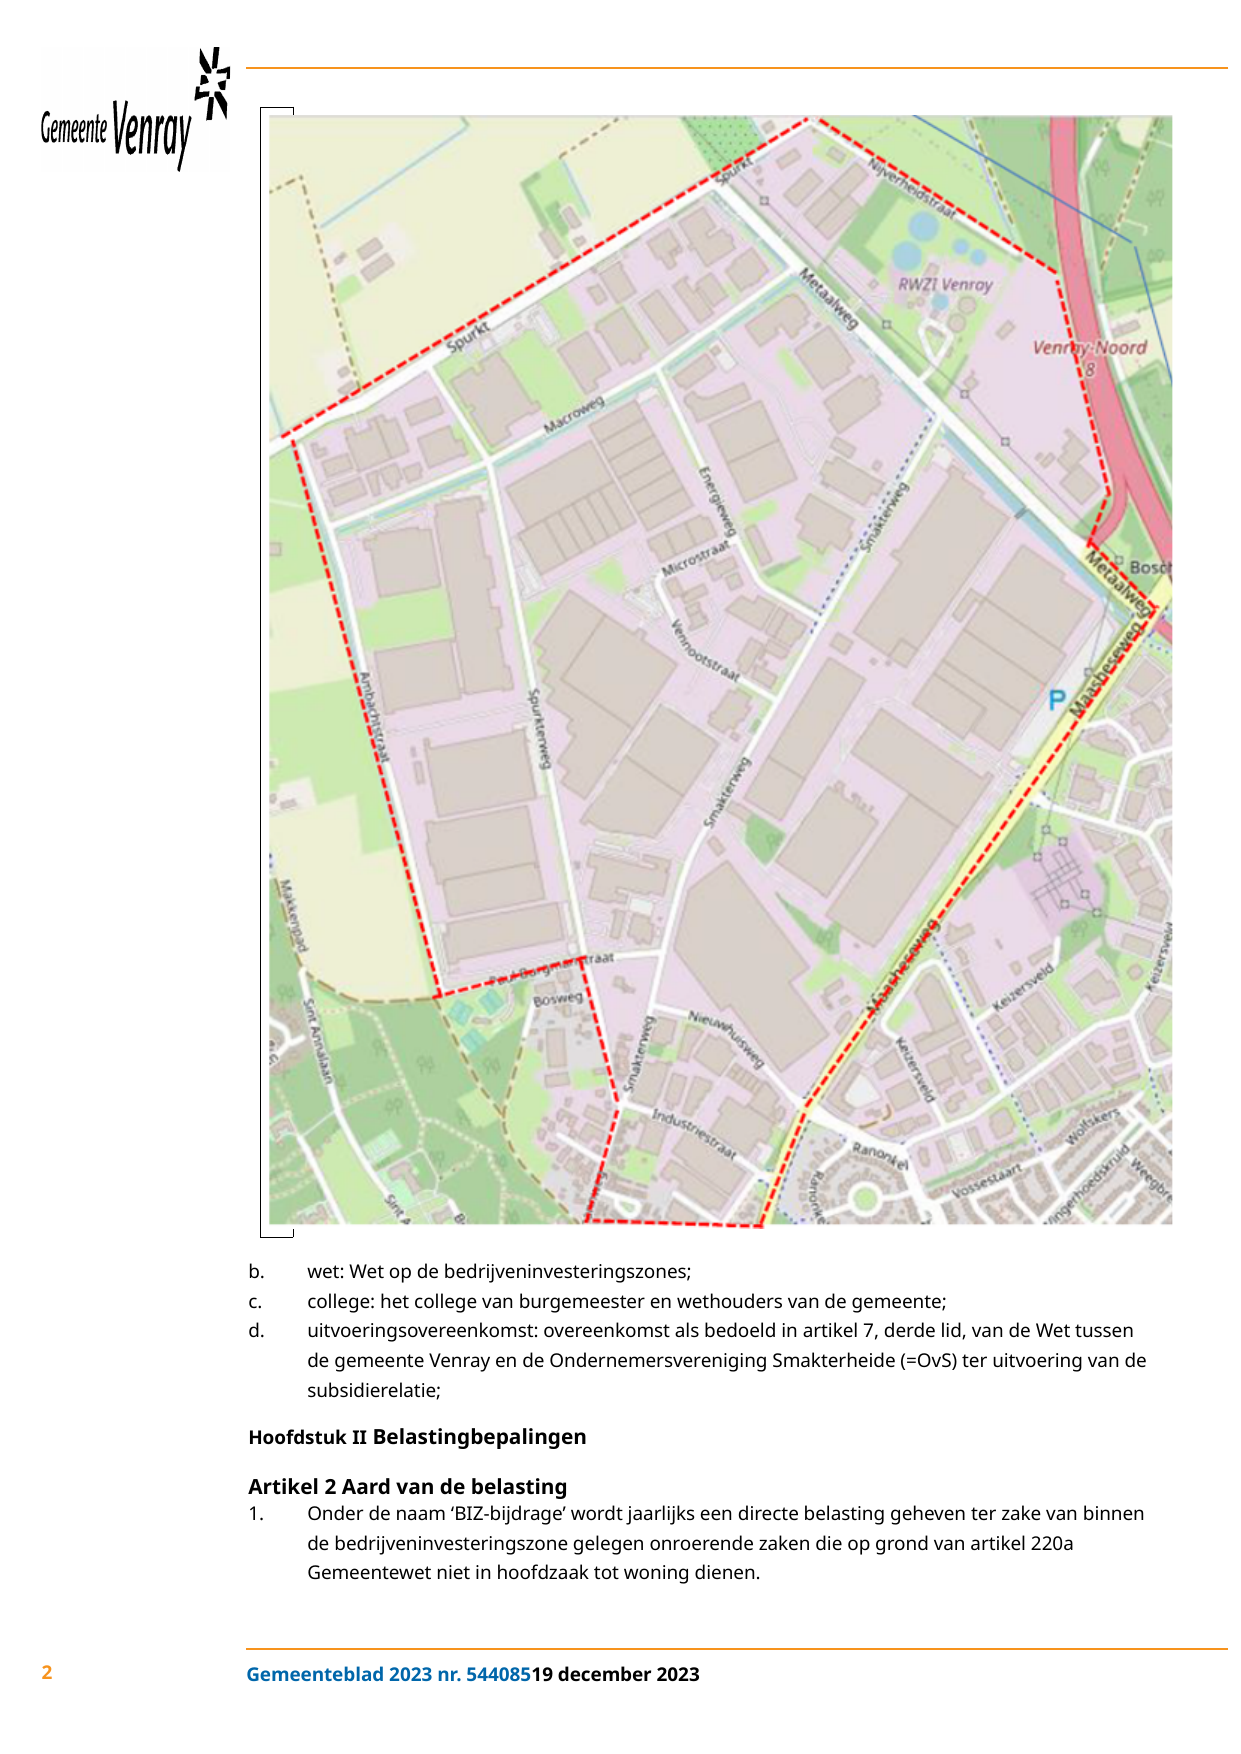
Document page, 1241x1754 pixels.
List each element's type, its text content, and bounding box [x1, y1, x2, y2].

text Hoofdstuk II Belastingbepalingen [248, 1422, 1152, 1451]
list Onder de naam ‘BIZ-bijdrage’ wordt jaarlijks een directe belasting geheven ter zake van binnen de bedrijveninvesteringszone gelegen onroerende zaken die op grond van artikel 220a Gemeentewet niet in hoofdzaak tot woning dienen. [248, 1500, 1152, 1585]
list wet: Wet op de bedrijveninvesteringszones; [248, 1258, 1152, 1284]
list college: het college van burgemeester en wethouders van de gemeente; [248, 1288, 1152, 1314]
picture [268, 115, 1173, 1229]
list uitvoeringsovereenkomst: overeenkomst als bedoeld in artikel 7, derde lid, van de Wet tussen de gemeente Venray en de Ondernemersvereniging Smakterheide (=OvS) ter uitvoering van de subsidierelatie; [248, 1318, 1152, 1403]
text Artikel 2 Aard van de belasting [248, 1472, 1152, 1500]
picture [41, 47, 231, 172]
